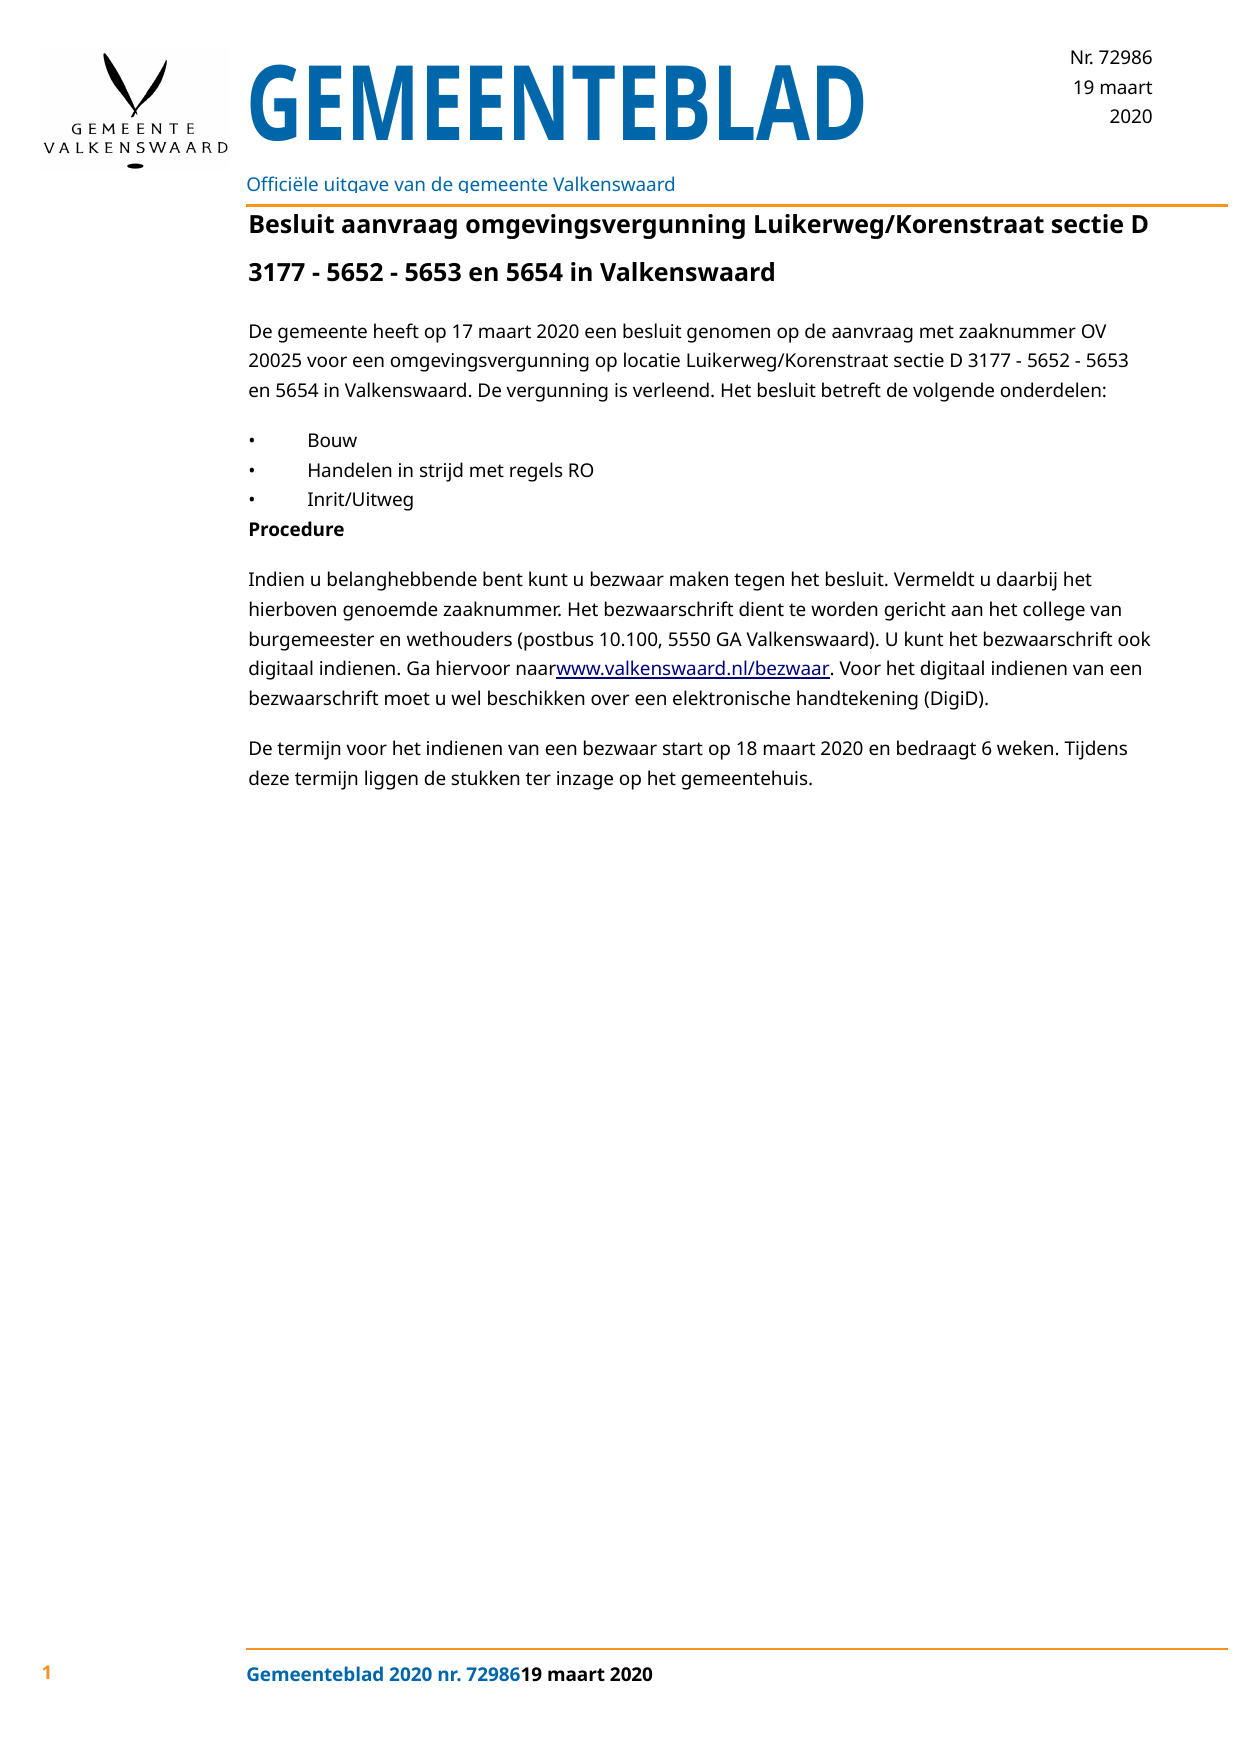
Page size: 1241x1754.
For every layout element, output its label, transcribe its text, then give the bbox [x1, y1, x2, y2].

text De termijn voor het indienen van een bezwaar start op 18 maart 2020 en bedraagt 6 weken. Tijdens deze termijn liggen de stukken ter inzage op het gemeentehuis. [248, 735, 1152, 791]
text Besluit aanvraag omgevingsvergunning Luikerweg/Korenstraat sectie D 3177 - 5652 - 5653 en 5654 in Valkenswaard [248, 207, 1152, 288]
picture [41, 47, 231, 172]
list Bouw [248, 427, 1152, 453]
list Handelen in strijd met regels RO [248, 457, 1152, 483]
list Inrit/Uitweg [248, 487, 1152, 512]
text Indien u belanghebbende bent kunt u bezwaar maken tegen het besluit. Vermeldt u daarbij het hierboven genoemde zaaknummer. Het bezwaarschrift dient te worden gericht aan het college van burgemeester en wethouders (postbus 10.100, 5550 GA Valkenswaard). U kunt het bezwaarschrift ook digitaal indienen. Ga hiervoor naarwww.valkenswaard.nl/bezwaar. Voor het digitaal indienen van een bezwaarschrift moet u wel beschikken over een elektronische handtekening (DigiD). [248, 567, 1152, 711]
text De gemeente heeft op 17 maart 2020 een besluit genomen op de aanvraag met zaaknummer OV 20025 voor een omgevingsvergunning op locatie Luikerweg/Korenstraat sectie D 3177 - 5652 - 5653 en 5654 in Valkenswaard. De vergunning is verleend. Het besluit betreft de volgende onderdelen: [248, 318, 1152, 403]
text Procedure [248, 516, 1152, 542]
